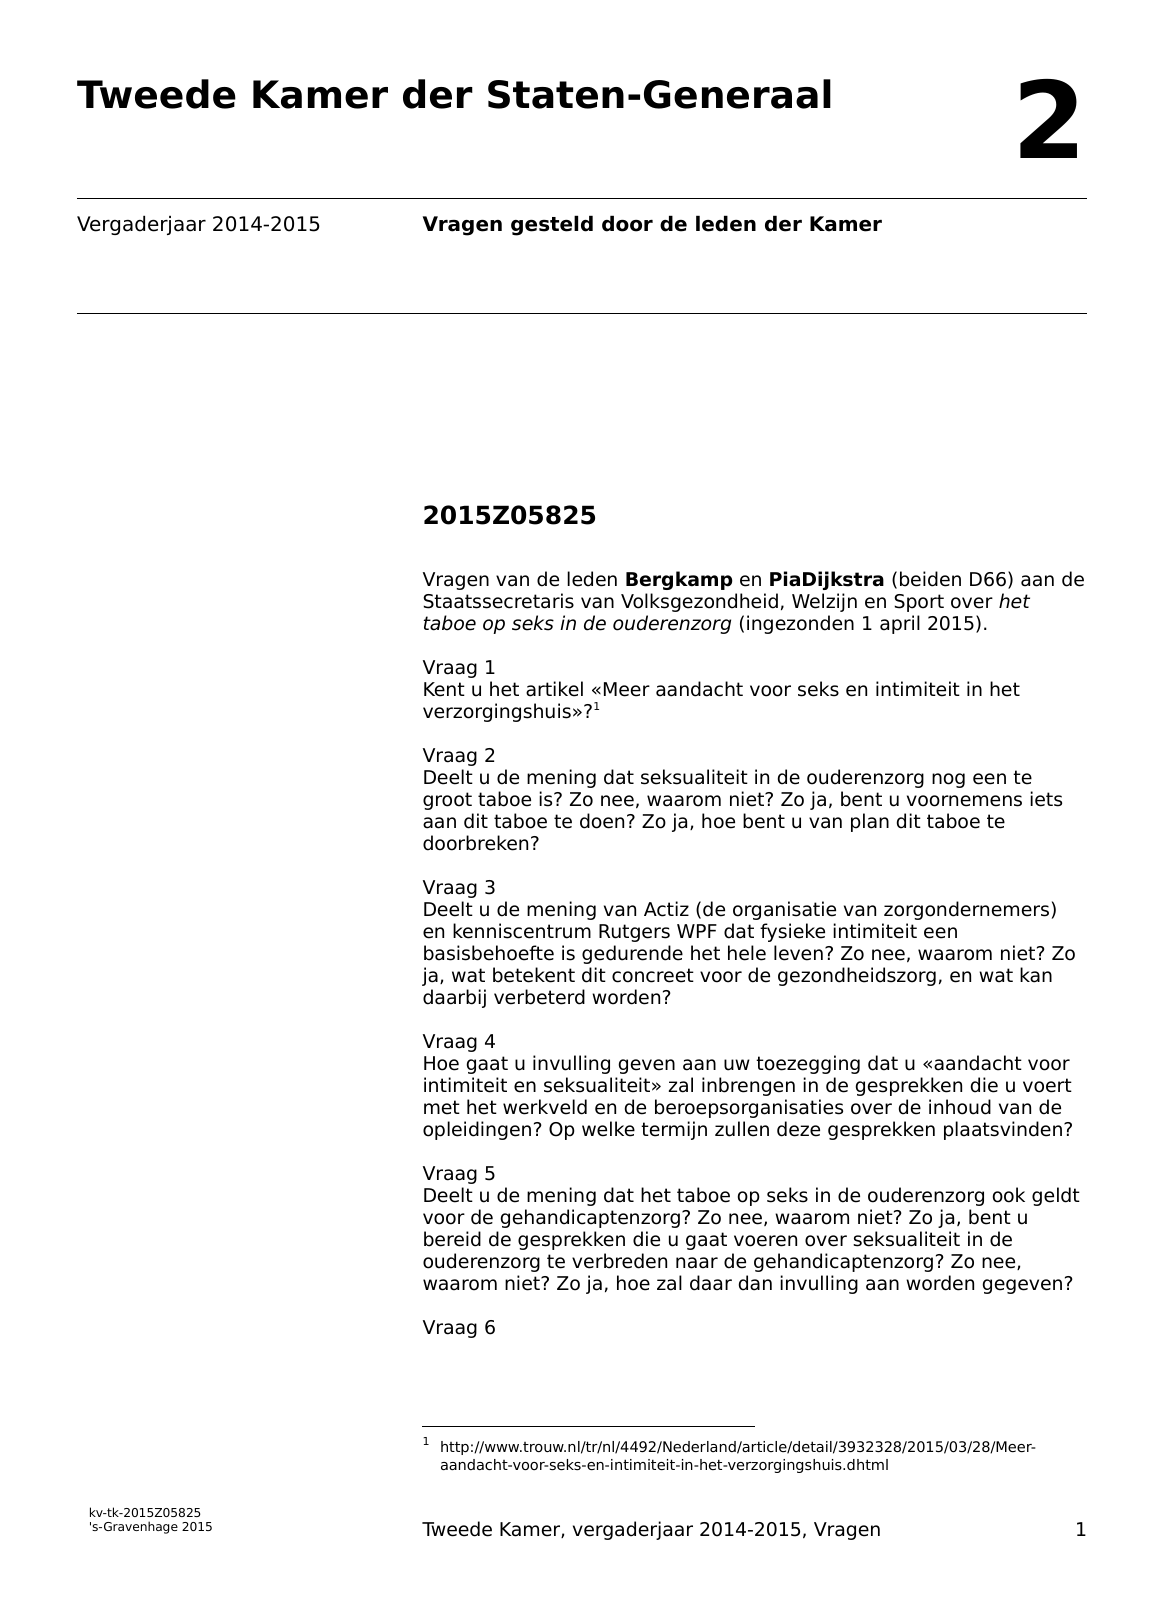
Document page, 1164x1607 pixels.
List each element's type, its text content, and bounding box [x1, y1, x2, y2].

text Vraag 2 [422, 745, 1087, 767]
text Vraag 3 [422, 877, 1087, 899]
text Vragen van de leden Bergkamp en PiaDijkstra (beiden D66) aan de Staatssecretaris van Volksgezondheid, Welzijn en Sport over het taboe op seks in de ouderenzorg (ingezonden 1 april 2015). [422, 569, 1087, 635]
text Deelt u de mening dat het taboe op seks in de ouderenzorg ook geldt voor de gehandicaptenzorg? Zo nee, waarom niet? Zo ja, bent u bereid de gesprekken die u gaat voeren over seksualiteit in de ouderenzorg te verbreden naar de gehandicaptenzorg? Zo nee, waarom niet? Zo ja, hoe zal daar dan invulling aan worden gegeven? [422, 1185, 1087, 1295]
text Vraag 5 [422, 1163, 1087, 1185]
text Deelt u de mening dat seksualiteit in de ouderenzorg nog een te groot taboe is? Zo nee, waarom niet? Zo ja, bent u voornemens iets aan dit taboe te doen? Zo ja, hoe bent u van plan dit taboe te doorbreken? [422, 767, 1087, 855]
text Hoe gaat u invulling geven aan uw toezegging dat u «aandacht voor intimiteit en seksualiteit» zal inbrengen in de gesprekken die u voert met het werkveld en de beroepsorganisaties over de inhoud van de opleidingen? Op welke termijn zullen deze gesprekken plaatsvinden? [422, 1053, 1087, 1141]
text Vraag 4 [422, 1031, 1087, 1053]
text Vraag 1 [422, 657, 1087, 679]
text Kent u het artikel «Meer aandacht voor seks en intimiteit in het verzorgingshuis»? [422, 679, 1087, 723]
table_header 2 [886, 59, 1087, 198]
text Vraag 6 [422, 1317, 1087, 1339]
table_header Tweede Kamer der Staten-Generaal [77, 59, 886, 198]
table_cell Vragen gesteld door de leden der Kamer [422, 199, 1087, 313]
text 2015Z05825 [422, 501, 1087, 531]
text http://www.trouw.nl/tr/nl/4492/Nederland/article/detail/3932328/2015/03/28/Meer-aandacht-voor-seks-en-intimiteit-in-het-verzorgingshuis.dhtml [422, 1435, 1087, 1474]
text kv-tk-2015Z05825 [88, 1506, 323, 1520]
table_cell Vergaderjaar 2014-2015 [77, 199, 422, 313]
text Deelt u de mening van Actiz (de organisatie van zorgondernemers) en kenniscentrum Rutgers WPF dat fysieke intimiteit een basisbehoefte is gedurende het hele leven? Zo nee, waarom niet? Zo ja, wat betekent dit concreet voor de gezondheidszorg, en wat kan daarbij verbeterd worden? [422, 899, 1087, 1009]
text 's-Gravenhage 2015 [88, 1520, 323, 1534]
